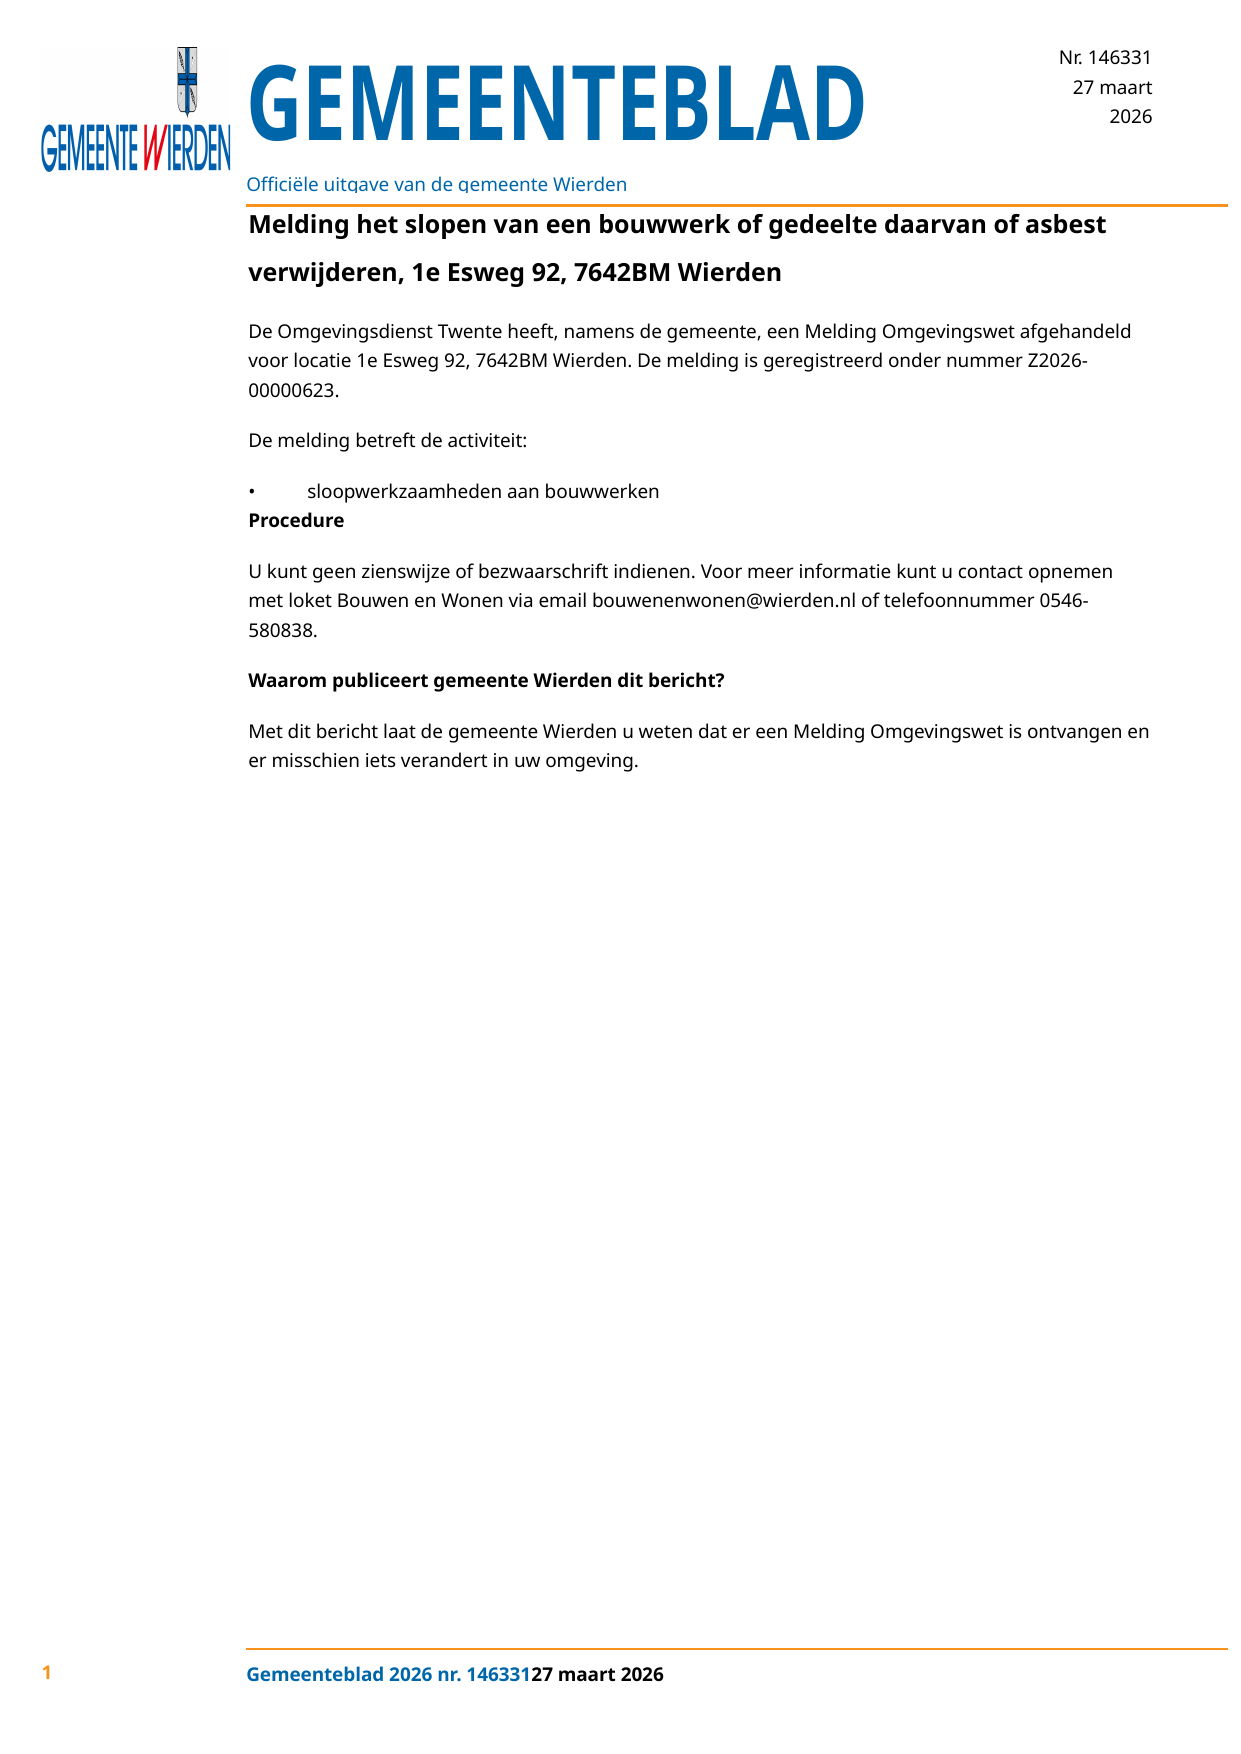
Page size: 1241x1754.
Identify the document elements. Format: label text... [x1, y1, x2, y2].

text Melding het slopen van een bouwwerk of gedeelte daarvan of asbest verwijderen, 1e Esweg 92, 7642BM Wierden [248, 207, 1152, 288]
list sloopwerkzaamheden aan bouwwerken [248, 478, 1152, 504]
text De melding betreft de activiteit: [248, 427, 1152, 453]
text Met dit bericht laat de gemeente Wierden u weten dat er een Melding Omgevingswet is ontvangen en er misschien iets verandert in uw omgeving. [248, 718, 1152, 773]
text Procedure [248, 507, 1152, 533]
picture [41, 47, 231, 172]
text U kunt geen zienswijze of bezwaarschrift indienen. Voor meer informatie kunt u contact opnemen met loket Bouwen en Wonen via email bouwenenwonen@wierden.nl of telefoonnummer 0546-580838. [248, 558, 1152, 643]
text De Omgevingsdienst Twente heeft, namens de gemeente, een Melding Omgevingswet afgehandeld voor locatie 1e Esweg 92, 7642BM Wierden. De melding is geregistreerd onder nummer Z2026-00000623. [248, 318, 1152, 403]
text Waarom publiceert gemeente Wierden dit bericht? [248, 667, 1152, 693]
